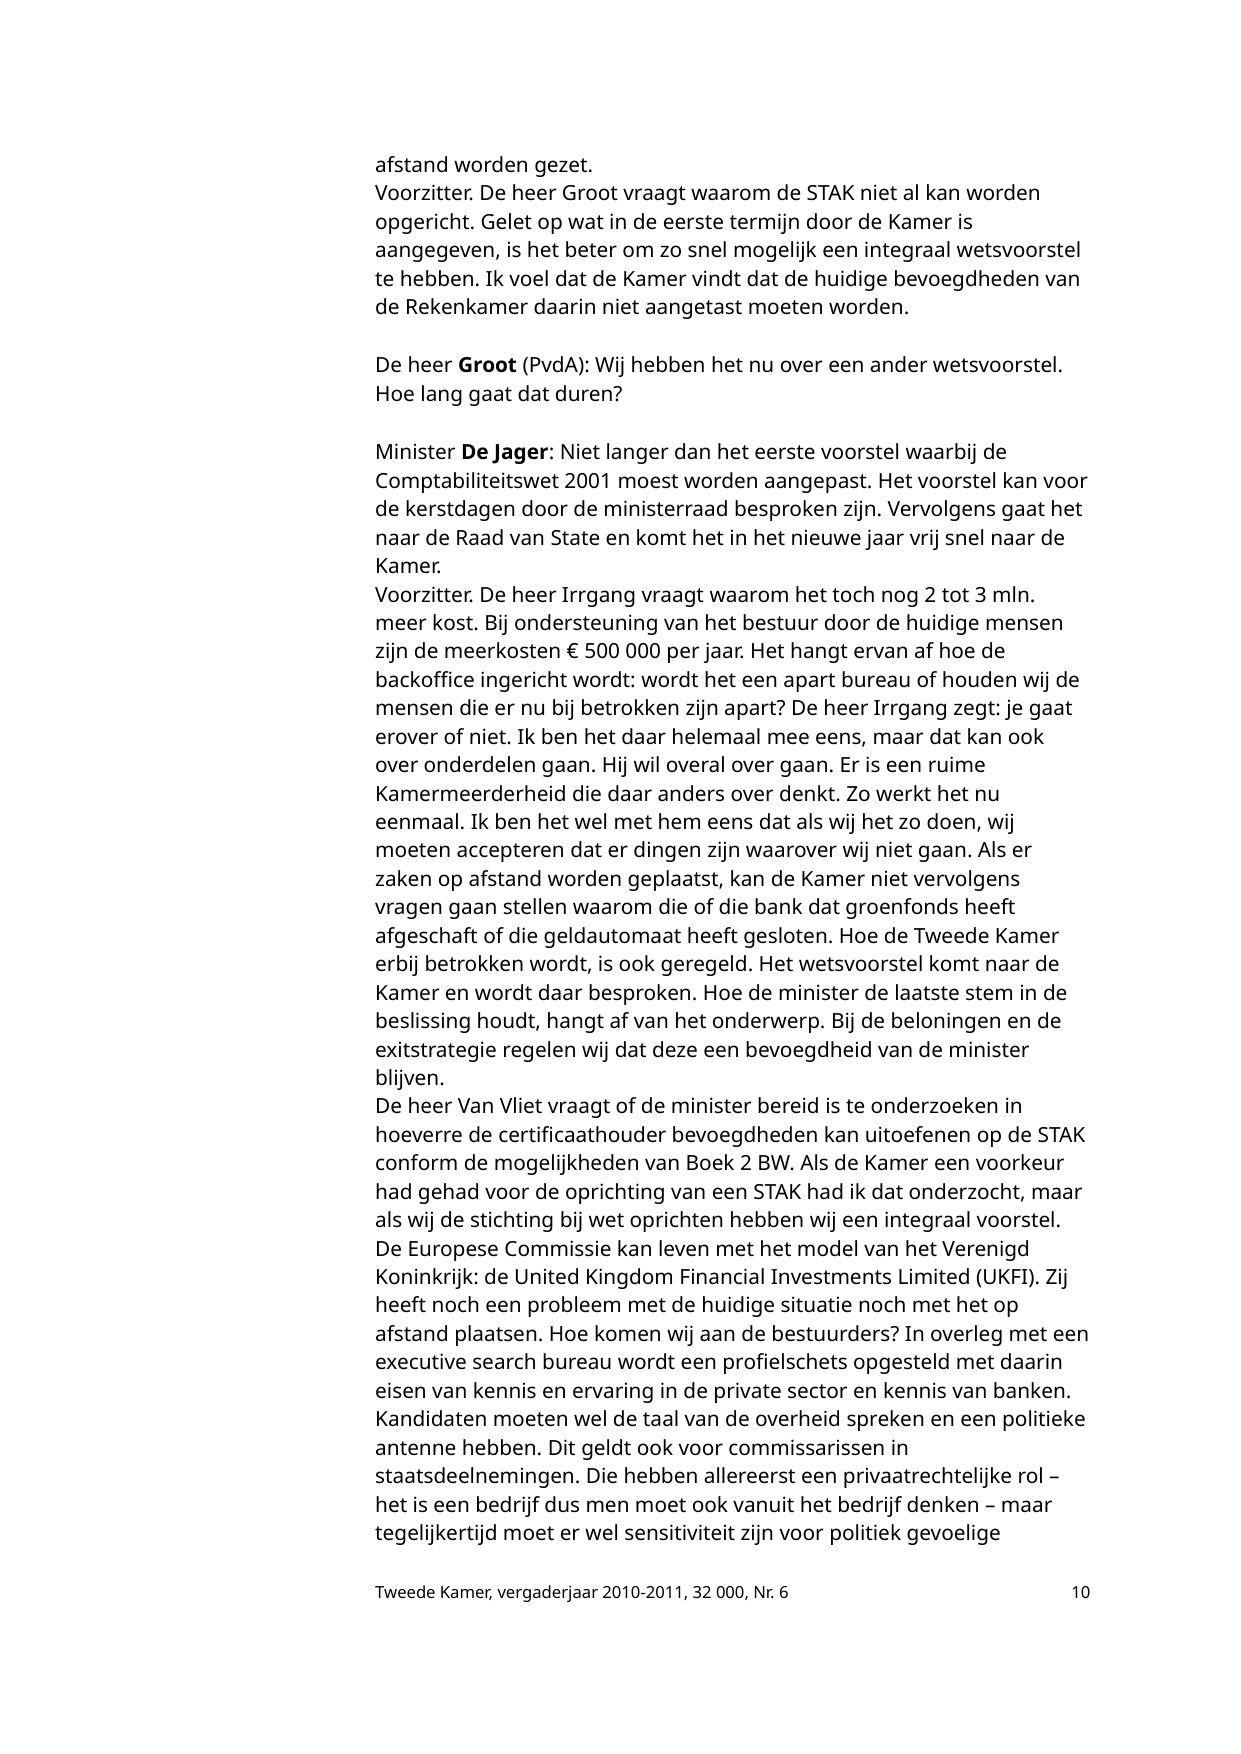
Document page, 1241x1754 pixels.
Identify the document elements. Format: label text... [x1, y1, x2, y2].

text Voorzitter. De heer Groot vraagt waarom de STAK niet al kan worden opgericht. Gelet op wat in de eerste termijn door de Kamer is aangegeven, is het beter om zo snel mogelijk een integraal wetsvoorstel te hebben. Ik voel dat de Kamer vindt dat de huidige bevoegdheden van de Rekenkamer daarin niet aangetast moeten worden. [375, 178, 1090, 321]
text Minister De Jager: Niet langer dan het eerste voorstel waarbij de Comptabiliteitswet 2001 moest worden aangepast. Het voorstel kan voor de kerstdagen door de ministerraad besproken zijn. Vervolgens gaat het naar de Raad van State en komt het in het nieuwe jaar vrij snel naar de Kamer. [375, 437, 1090, 580]
text Voorzitter. De heer Irrgang vraagt waarom het toch nog 2 tot 3 mln. meer kost. Bij ondersteuning van het bestuur door de huidige mensen zijn de meerkosten € 500 000 per jaar. Het hangt ervan af hoe de backoffice ingericht wordt: wordt het een apart bureau of houden wij de mensen die er nu bij betrokken zijn apart? De heer Irrgang zegt: je gaat erover of niet. Ik ben het daar helemaal mee eens, maar dat kan ook over onderdelen gaan. Hij wil overal over gaan. Er is een ruime Kamermeerderheid die daar anders over denkt. Zo werkt het nu eenmaal. Ik ben het wel met hem eens dat als wij het zo doen, wij moeten accepteren dat er dingen zijn waarover wij niet gaan. Als er zaken op afstand worden geplaatst, kan de Kamer niet vervolgens vragen gaan stellen waarom die of die bank dat groenfonds heeft afgeschaft of die geldautomaat heeft gesloten. Hoe de Tweede Kamer erbij betrokken wordt, is ook geregeld. Het wetsvoorstel komt naar de Kamer en wordt daar besproken. Hoe de minister de laatste stem in de beslissing houdt, hangt af van het onderwerp. Bij de beloningen en de exitstrategie regelen wij dat deze een bevoegdheid van de minister blijven. [375, 580, 1090, 1092]
text De heer Van Vliet vraagt of de minister bereid is te onderzoeken in hoeverre de certificaathouder bevoegdheden kan uitoefenen op de STAK conform de mogelijkheden van Boek 2 BW. Als de Kamer een voorkeur had gehad voor de oprichting van een STAK had ik dat onderzocht, maar als wij de stichting bij wet oprichten hebben wij een integraal voorstel. De Europese Commissie kan leven met het model van het Verenigd Koninkrijk: de United Kingdom Financial Investments Limited (UKFI). Zij heeft noch een probleem met de huidige situatie noch met het op afstand plaatsen. Hoe komen wij aan de bestuurders? In overleg met een executive search bureau wordt een profielschets opgesteld met daarin eisen van kennis en ervaring in de private sector en kennis van banken. Kandidaten moeten wel de taal van de overheid spreken en een politieke antenne hebben. Dit geldt ook voor commissarissen in staatsdeelnemingen. Die hebben allereerst een privaatrechtelijke rol – het is een bedrijf dus men moet ook vanuit het bedrijf denken – maar tegelijkertijd moet er wel sensitiviteit zijn voor politiek gevoelige [375, 1092, 1090, 1547]
text afstand worden gezet. [375, 150, 1090, 178]
text De heer Groot (PvdA): Wij hebben het nu over een ander wetsvoorstel. Hoe lang gaat dat duren? [375, 351, 1090, 407]
